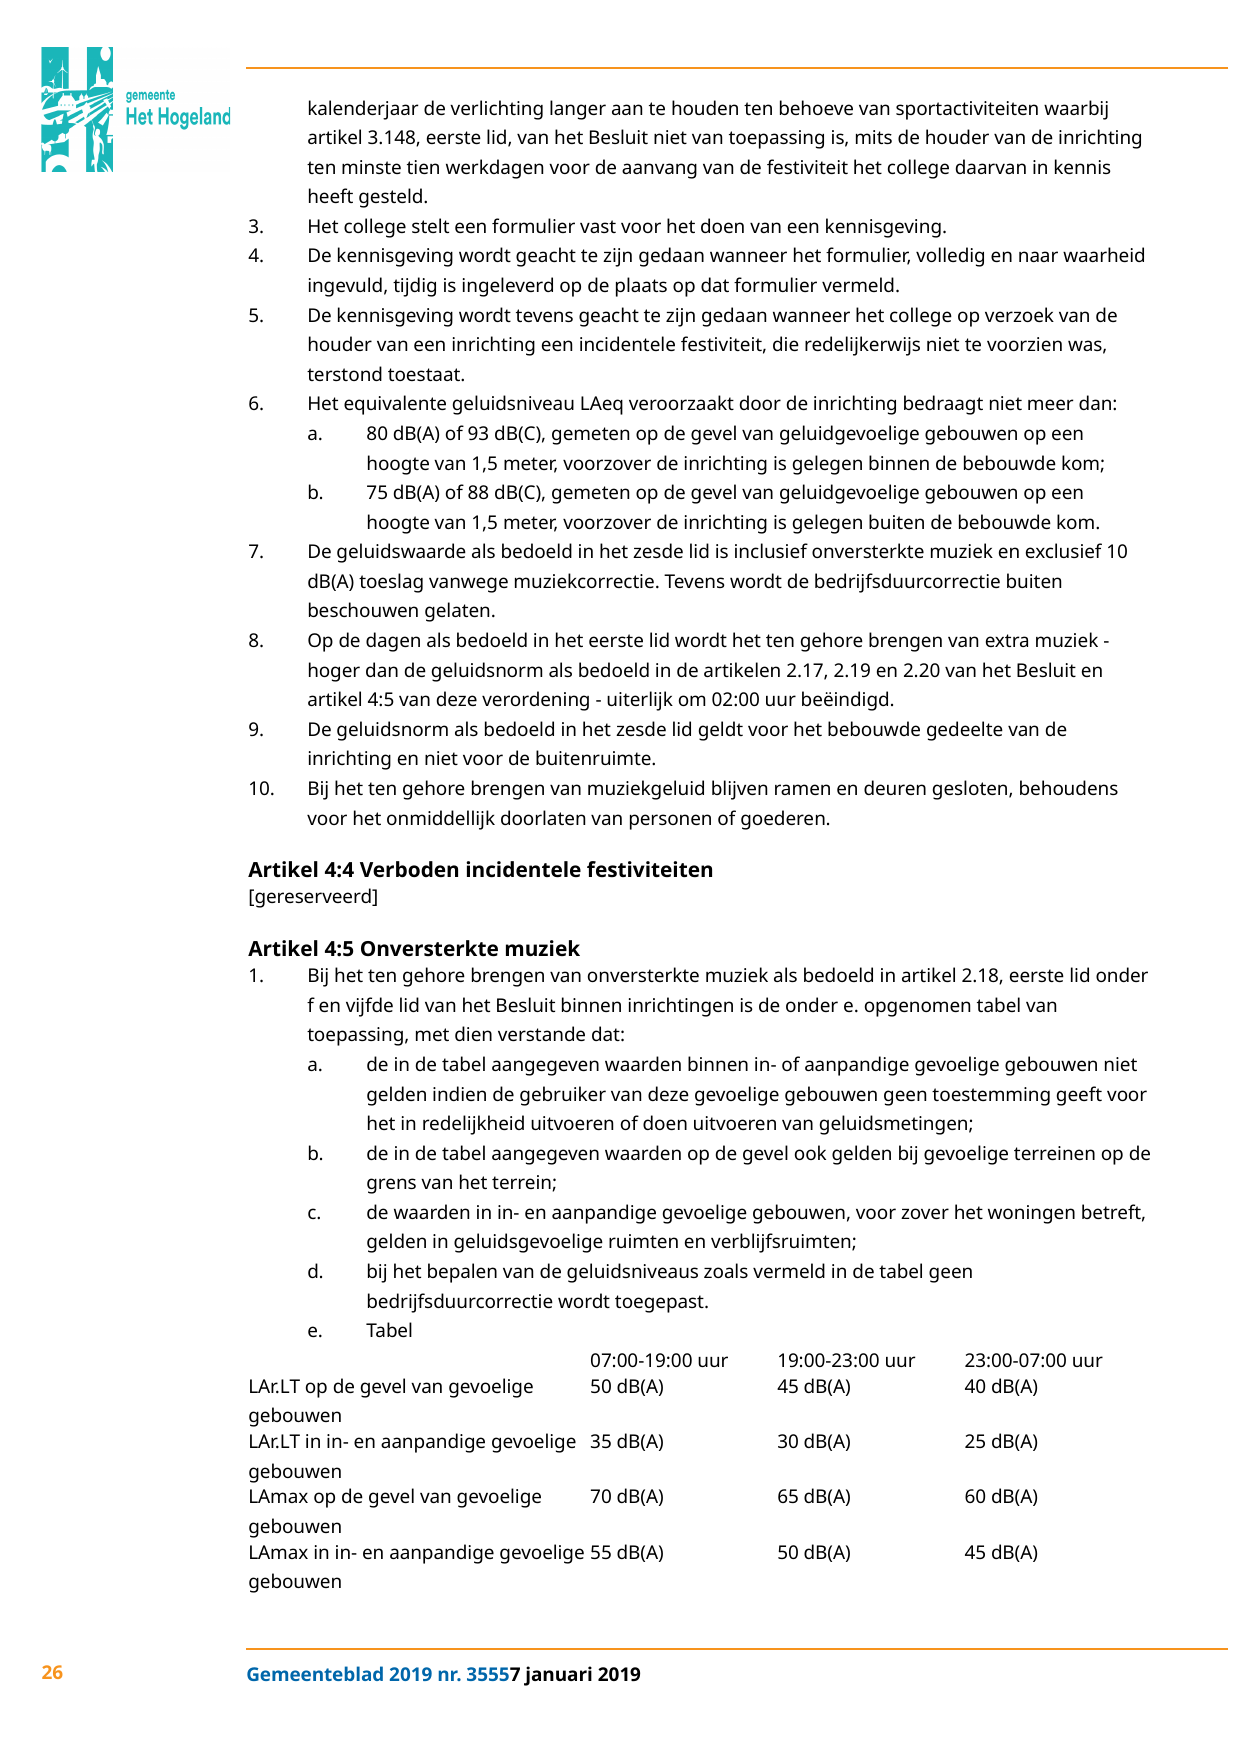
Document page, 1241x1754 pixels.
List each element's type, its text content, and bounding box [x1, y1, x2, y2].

table_cell LAmax op de gevel van gevoelige gebouwen [248, 1484, 590, 1539]
table_cell 55 dB(A) [590, 1539, 777, 1594]
picture [41, 47, 231, 172]
text [gereserveerd] [248, 884, 1152, 909]
table_cell 50 dB(A) [777, 1539, 964, 1594]
table_cell 50 dB(A) [590, 1373, 777, 1428]
list bij het bepalen van de geluidsniveaus zoals vermeld in de tabel geen bedrijfsduurcorrectie wordt toegepast. [307, 1258, 1152, 1314]
table_cell 45 dB(A) [964, 1539, 1152, 1594]
list de waarden in in- en aanpandige gevoelige gebouwen, voor zover het woningen betreft, gelden in geluidsgevoelige ruimten en verblijfsruimten; [307, 1199, 1152, 1254]
table_cell 25 dB(A) [964, 1428, 1152, 1483]
table_header 07:00-19:00 uur [590, 1347, 777, 1373]
list 75 dB(A) of 88 dB(C), gemeten op de gevel van geluidgevoelige gebouwen op een hoogte van 1,5 meter, voorzover de inrichting is gelegen buiten de bebouwde kom. [307, 479, 1152, 535]
list De geluidsnorm als bedoeld in het zesde lid geldt voor het bebouwde gedeelte van de inrichting en niet voor de buitenruimte. [248, 716, 1152, 771]
list Het equivalente geluidsniveau LAeq veroorzaakt door de inrichting bedraagt niet meer dan: [248, 391, 1152, 416]
list kalenderjaar de verlichting langer aan te houden ten behoeve van sportactiviteiten waarbij artikel 3.148, eerste lid, van het Besluit niet van toepassing is, mits de houder van de inrichting ten minste tien werkdagen voor de aanvang van de festiviteit het college daarvan in kennis heeft gesteld. [248, 95, 1152, 209]
table_header 23:00-07:00 uur [964, 1347, 1152, 1373]
text Artikel 4:4 Verboden incidentele festiviteiten [248, 855, 1152, 884]
table_header 19:00-23:00 uur [777, 1347, 964, 1373]
table_cell 70 dB(A) [590, 1484, 777, 1539]
list Op de dagen als bedoeld in het eerste lid wordt het ten gehore brengen van extra muziek - hoger dan de geluidsnorm als bedoeld in de artikelen 2.17, 2.19 en 2.20 van het Besluit en artikel 4:5 van deze verordening - uiterlijk om 02:00 uur beëindigd. [248, 627, 1152, 712]
list de in de tabel aangegeven waarden binnen in- of aanpandige gevoelige gebouwen niet gelden indien de gebruiker van deze gevoelige gebouwen geen toestemming geeft voor het in redelijkheid uitvoeren of doen uitvoeren van geluidsmetingen; [307, 1051, 1152, 1136]
list Bij het ten gehore brengen van onversterkte muziek als bedoeld in artikel 2.18, eerste lid onder f en vijfde lid van het Besluit binnen inrichtingen is de onder e. opgenomen tabel van toepassing, met dien verstande dat: [248, 962, 1152, 1047]
table_cell 60 dB(A) [964, 1484, 1152, 1539]
table_cell 30 dB(A) [777, 1428, 964, 1483]
list Tabel [307, 1317, 1152, 1343]
list Bij het ten gehore brengen van muziekgeluid blijven ramen en deuren gesloten, behoudens voor het onmiddellijk doorlaten van personen of goederen. [248, 775, 1152, 831]
list de in de tabel aangegeven waarden op de gevel ook gelden bij gevoelige terreinen op de grens van het terrein; [307, 1140, 1152, 1195]
table_cell 65 dB(A) [777, 1484, 964, 1539]
table_cell 45 dB(A) [777, 1373, 964, 1428]
table_cell 40 dB(A) [964, 1373, 1152, 1428]
table_cell LAmax in in- en aanpandige gevoelige gebouwen [248, 1539, 590, 1594]
table_cell LAr.LT op de gevel van gevoelige gebouwen [248, 1373, 590, 1428]
list Het college stelt een formulier vast voor het doen van een kennisgeving. [248, 213, 1152, 239]
list 80 dB(A) of 93 dB(C), gemeten op de gevel van geluidgevoelige gebouwen op een hoogte van 1,5 meter, voorzover de inrichting is gelegen binnen de bebouwde kom; [307, 420, 1152, 476]
table_cell 35 dB(A) [590, 1428, 777, 1483]
list De kennisgeving wordt geacht te zijn gedaan wanneer het formulier, volledig en naar waarheid ingevuld, tijdig is ingeleverd op de plaats op dat formulier vermeld. [248, 243, 1152, 298]
text Artikel 4:5 Onversterkte muziek [248, 934, 1152, 962]
list De geluidswaarde als bedoeld in het zesde lid is inclusief onversterkte muziek en exclusief 10 dB(A) toeslag vanwege muziekcorrectie. Tevens wordt de bedrijfsduurcorrectie buiten beschouwen gelaten. [248, 538, 1152, 623]
list De kennisgeving wordt tevens geacht te zijn gedaan wanneer het college op verzoek van de houder van een inrichting een incidentele festiviteit, die redelijkerwijs niet te voorzien was, terstond toestaat. [248, 302, 1152, 387]
table_header [248, 1347, 590, 1373]
table_cell LAr.LT in in- en aanpandige gevoelige gebouwen [248, 1428, 590, 1483]
